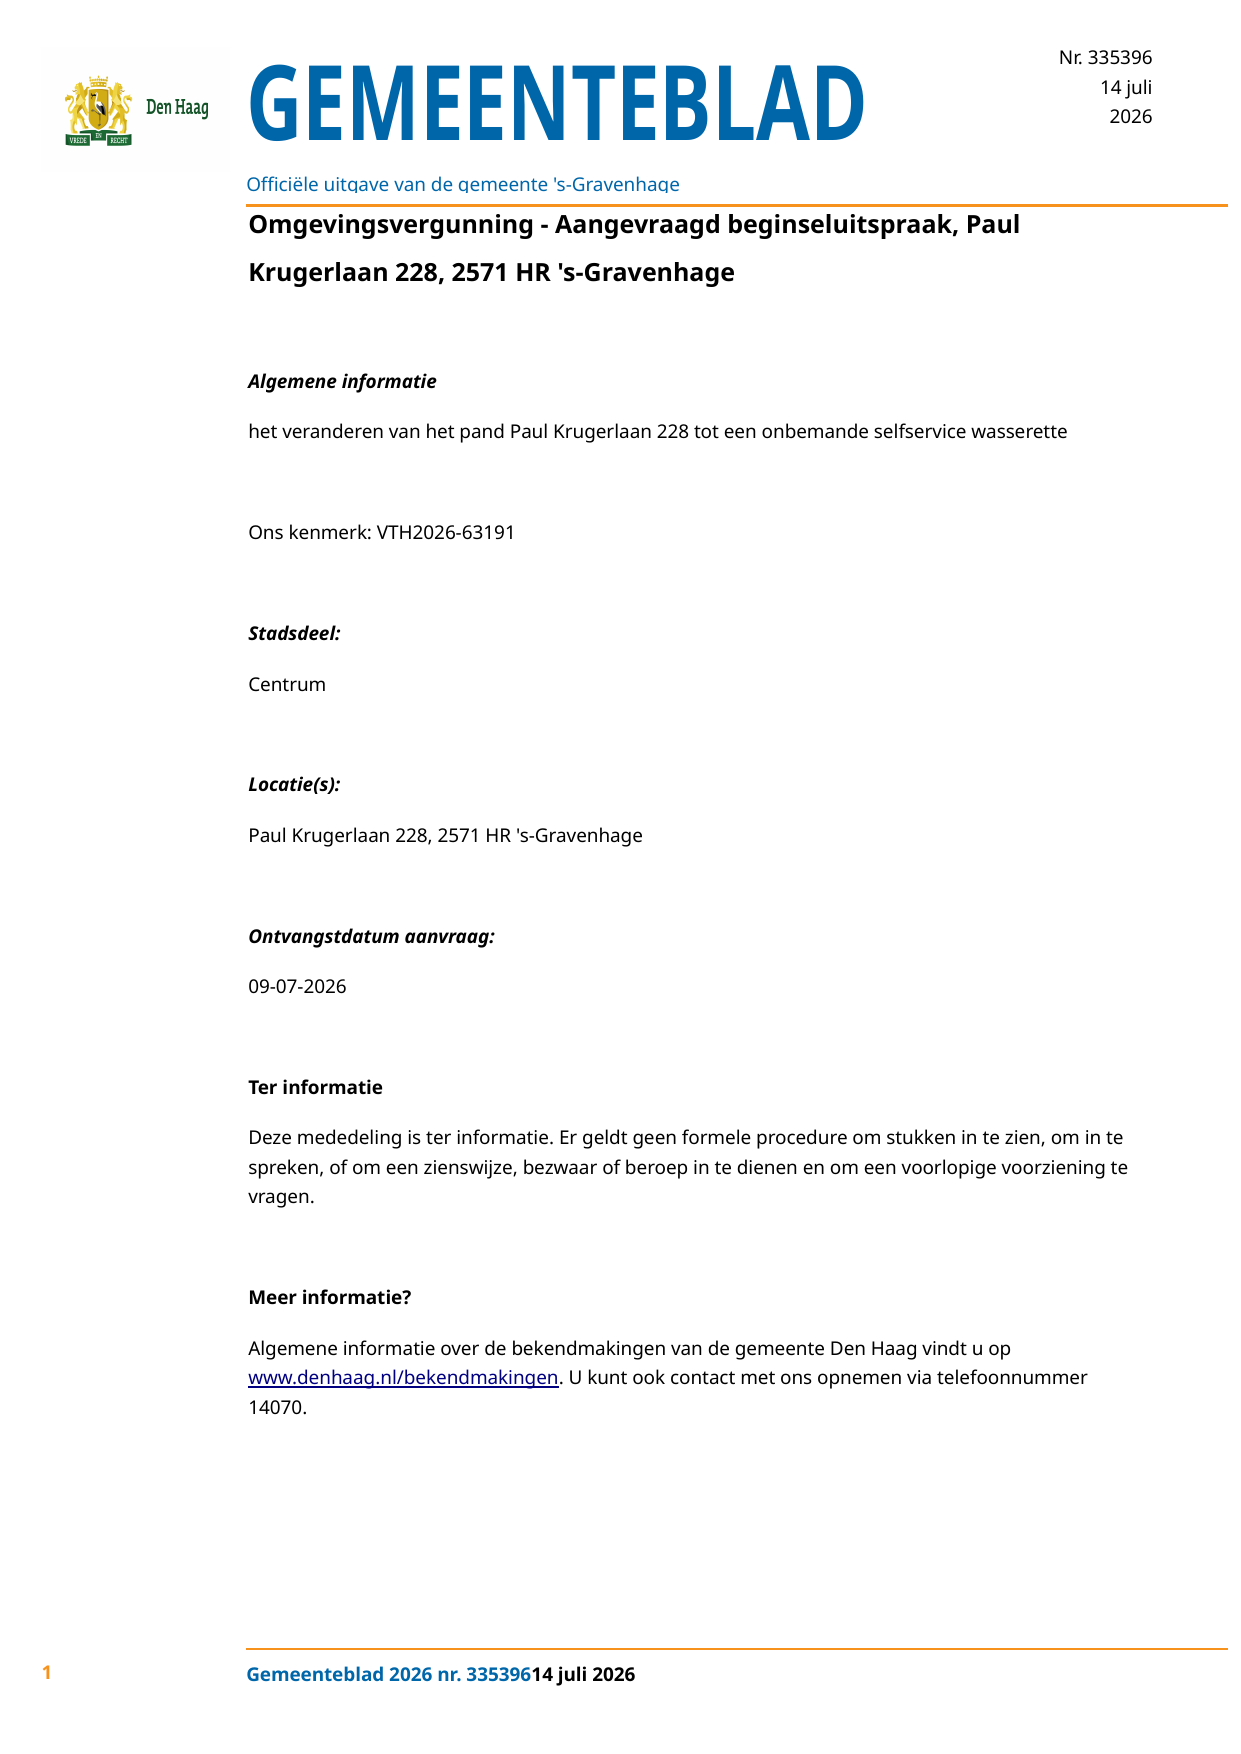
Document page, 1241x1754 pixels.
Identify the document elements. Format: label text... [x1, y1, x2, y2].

text Meer informatie? [248, 1284, 1152, 1310]
text Stadsdeel: [248, 620, 1152, 646]
text Ons kenmerk: VTH2026-63191 [248, 519, 1152, 545]
text Omgevingsvergunning - Aangevraagd beginseluitspraak, Paul Krugerlaan 228, 2571 HR 's-Gravenhage [248, 207, 1152, 288]
text Locatie(s): [248, 772, 1152, 797]
text Algemene informatie [248, 368, 1152, 394]
text Algemene informatie over de bekendmakingen van de gemeente Den Haag vindt u op www.denhaag.nl/bekendmakingen. U kunt ook contact met ons opnemen via telefoonnummer 14070. [248, 1335, 1152, 1420]
text Centrum [248, 671, 1152, 697]
text het veranderen van het pand Paul Krugerlaan 228 tot een onbemande selfservice wasserette [248, 419, 1152, 444]
text 09-07-2026 [248, 973, 1152, 999]
text Deze mededeling is ter informatie. Er geldt geen formele procedure om stukken in te zien, om in te spreken, of om een zienswijze, bezwaar of beroep in te dienen en om een voorlopige voorziening te vragen. [248, 1124, 1152, 1209]
picture [41, 47, 231, 172]
text Paul Krugerlaan 228, 2571 HR 's-Gravenhage [248, 822, 1152, 848]
text Ter informatie [248, 1074, 1152, 1100]
text Ontvangstdatum aanvraag: [248, 923, 1152, 949]
